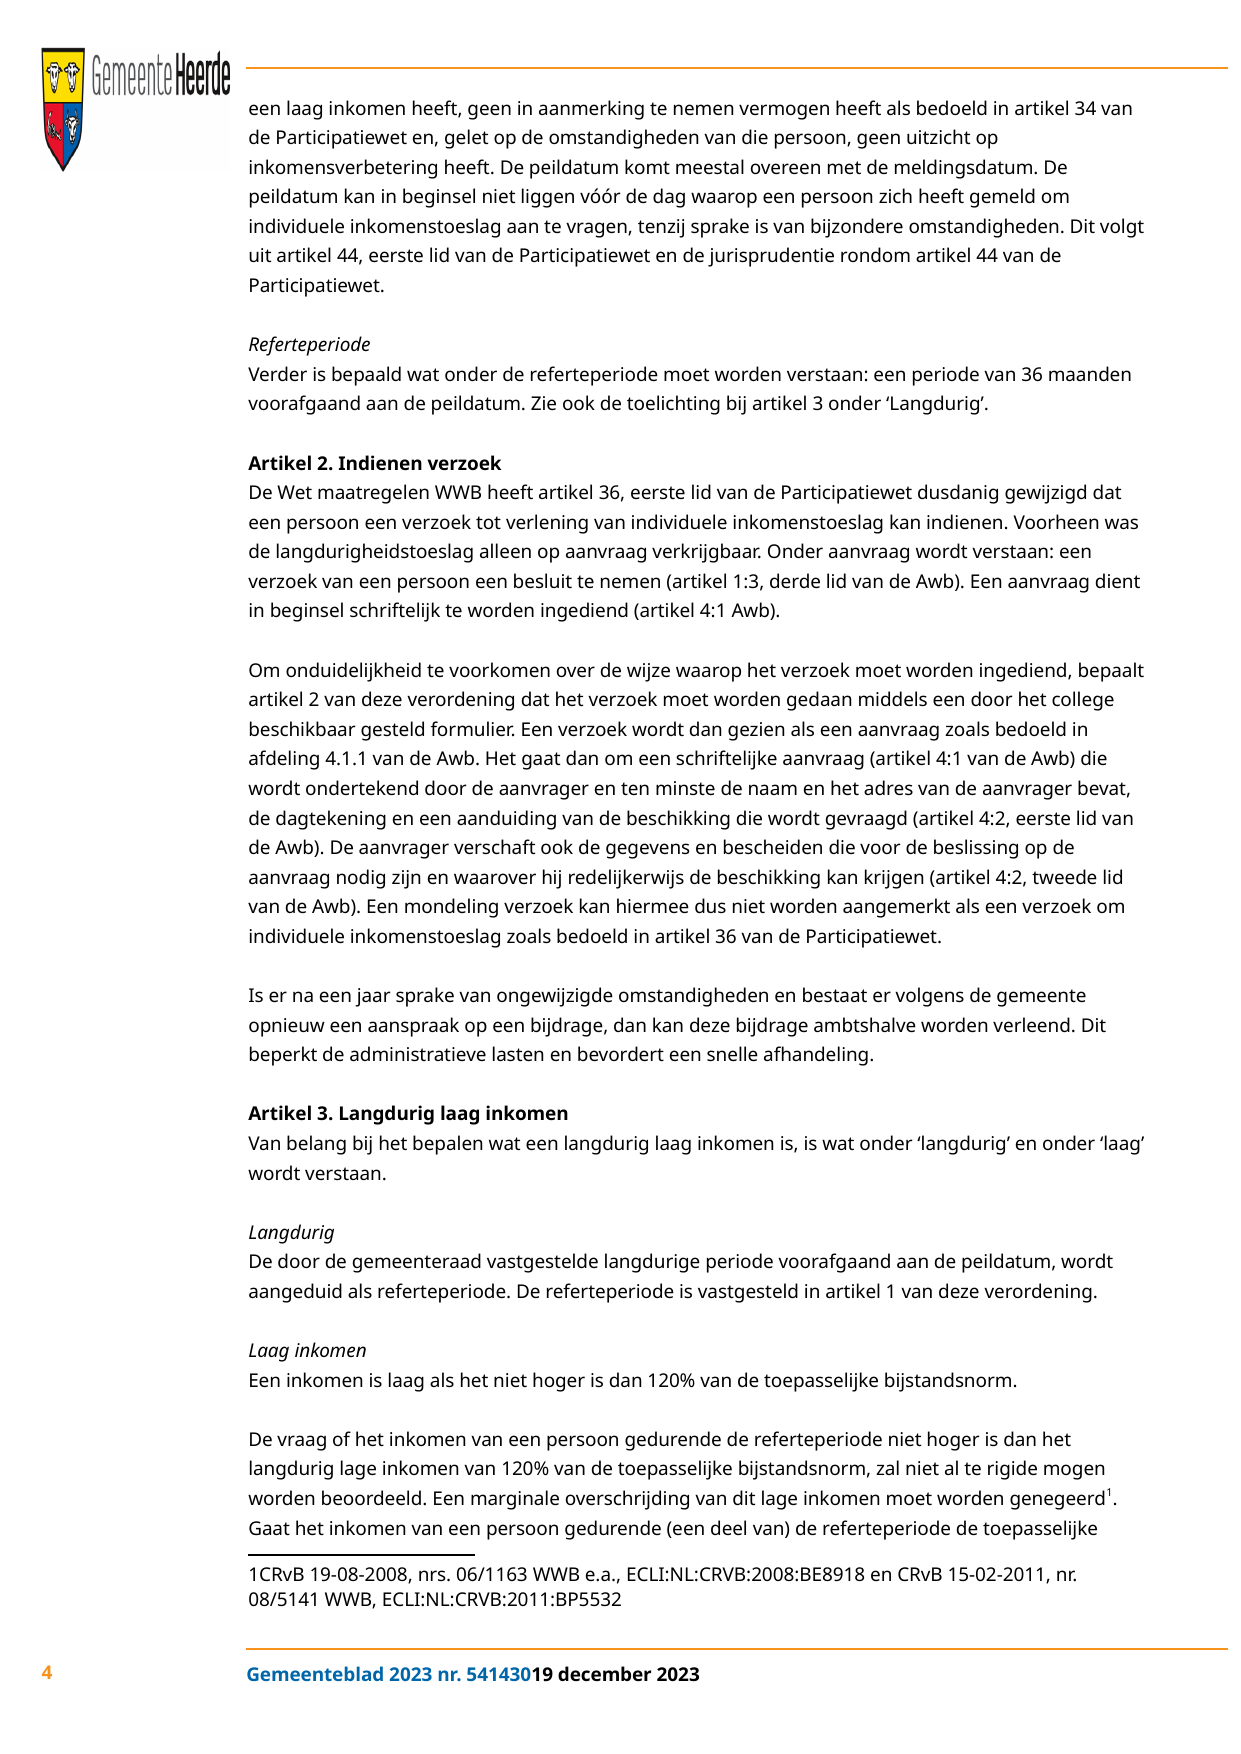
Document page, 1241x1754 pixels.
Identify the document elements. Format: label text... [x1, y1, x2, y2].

text Om onduidelijkheid te voorkomen over de wijze waarop het verzoek moet worden ingediend, bepaalt artikel 2 van deze verordening dat het verzoek moet worden gedaan middels een door het college beschikbaar gesteld formulier. Een verzoek wordt dan gezien als een aanvraag zoals bedoeld in afdeling 4.1.1 van de Awb. Het gaat dan om een schriftelijke aanvraag (artikel 4:1 van de Awb) die wordt ondertekend door de aanvrager en ten minste de naam en het adres van de aanvrager bevat, de dagtekening en een aanduiding van de beschikking die wordt gevraagd (artikel 4:2, eerste lid van de Awb). De aanvrager verschaft ook de gegevens en bescheiden die voor de beslissing op de aanvraag nodig zijn en waarover hij redelijkerwijs de beschikking kan krijgen (artikel 4:2, tweede lid van de Awb). Een mondeling verzoek kan hiermee dus niet worden aangemerkt als een verzoek om individuele inkomenstoeslag zoals bedoeld in artikel 36 van de Participatiewet. [248, 657, 1152, 949]
text Verder is bepaald wat onder de referteperiode moet worden verstaan: een periode van 36 maanden voorafgaand aan de peildatum. Zie ook de toelichting bij artikel 3 onder ‘Langdurig’. [248, 361, 1152, 416]
text Laag inkomen [248, 1337, 1152, 1363]
picture [41, 47, 231, 172]
text De door de gemeenteraad vastgestelde langdurige periode voorafgaand aan de peildatum, wordt aangeduid als referteperiode. De referteperiode is vastgesteld in artikel 1 van deze verordening. [248, 1248, 1152, 1304]
text De vraag of het inkomen van een persoon gedurende de referteperiode niet hoger is dan het langdurig lage inkomen van 120% van de toepasselijke bijstandsnorm, zal niet al te rigide mogen worden beoordeeld. Een marginale overschrijding van dit lage inkomen moet worden genegeerd. Gaat het inkomen van een persoon gedurende (een deel van) de referteperiode de toepasselijke [248, 1426, 1152, 1541]
text Langdurig [248, 1219, 1152, 1245]
text Een inkomen is laag als het niet hoger is dan 120% van de toepasselijke bijstandsnorm. [248, 1367, 1152, 1393]
text CRvB 19-08-2008, nrs. 06/1163 WWB e.a., ECLI:NL:CRVB:2008:BE8918 en CRvB 15-02-2011, nr. 08/5141 WWB, ECLI:NL:CRVB:2011:BP5532 [248, 1561, 1152, 1612]
text Artikel 2. Indienen verzoek [248, 450, 1152, 476]
text een laag inkomen heeft, geen in aanmerking te nemen vermogen heeft als bedoeld in artikel 34 van de Participatiewet en, gelet op de omstandigheden van die persoon, geen uitzicht op inkomensverbetering heeft. De peildatum komt meestal overeen met de meldingsdatum. De peildatum kan in beginsel niet liggen vóór de dag waarop een persoon zich heeft gemeld om individuele inkomenstoeslag aan te vragen, tenzij sprake is van bijzondere omstandigheden. Dit volgt uit artikel 44, eerste lid van de Participatiewet en de jurisprudentie rondom artikel 44 van de Participatiewet. [248, 95, 1152, 298]
text Is er na een jaar sprake van ongewijzigde omstandigheden en bestaat er volgens de gemeente opnieuw een aanspraak op een bijdrage, dan kan deze bijdrage ambtshalve worden verleend. Dit beperkt de administratieve lasten en bevordert een snelle afhandeling. [248, 982, 1152, 1067]
text Referteperiode [248, 331, 1152, 357]
text Van belang bij het bepalen wat een langdurig laag inkomen is, is wat onder ‘langdurig’ en onder ‘laag’ wordt verstaan. [248, 1130, 1152, 1186]
text De Wet maatregelen WWB heeft artikel 36, eerste lid van de Participatiewet dusdanig gewijzigd dat een persoon een verzoek tot verlening van individuele inkomenstoeslag kan indienen. Voorheen was de langdurigheidstoeslag alleen op aanvraag verkrijgbaar. Onder aanvraag wordt verstaan: een verzoek van een persoon een besluit te nemen (artikel 1:3, derde lid van de Awb). Een aanvraag dient in beginsel schriftelijk te worden ingediend (artikel 4:1 Awb). [248, 479, 1152, 623]
text Artikel 3. Langdurig laag inkomen [248, 1101, 1152, 1126]
